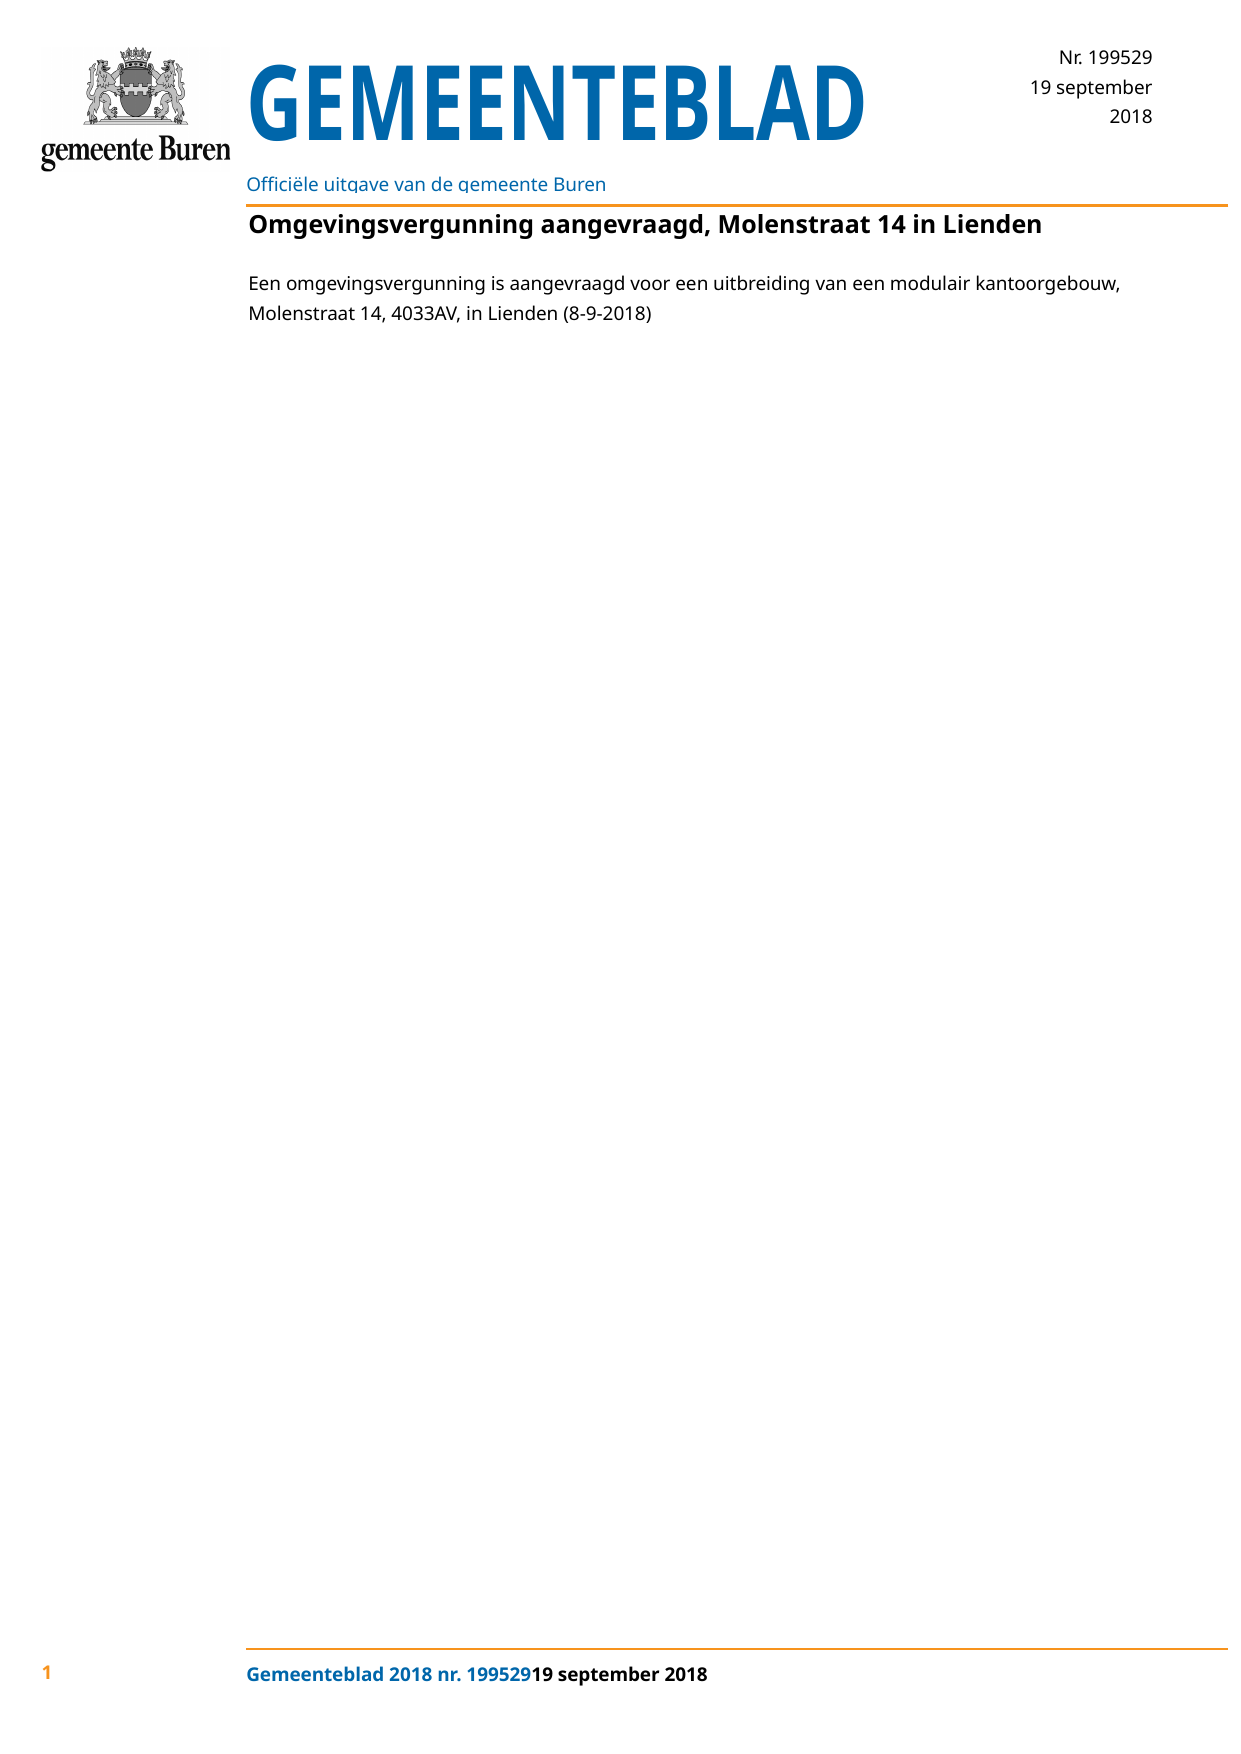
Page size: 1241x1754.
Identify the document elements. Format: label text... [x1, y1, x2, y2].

text Een omgevingsvergunning is aangevraagd voor een uitbreiding van een modulair kantoorgebouw, Molenstraat 14, 4033AV, in Lienden (8-9-2018) [248, 270, 1152, 326]
text Omgevingsvergunning aangevraagd, Molenstraat 14 in Lienden [248, 207, 1152, 241]
picture [41, 47, 231, 172]
